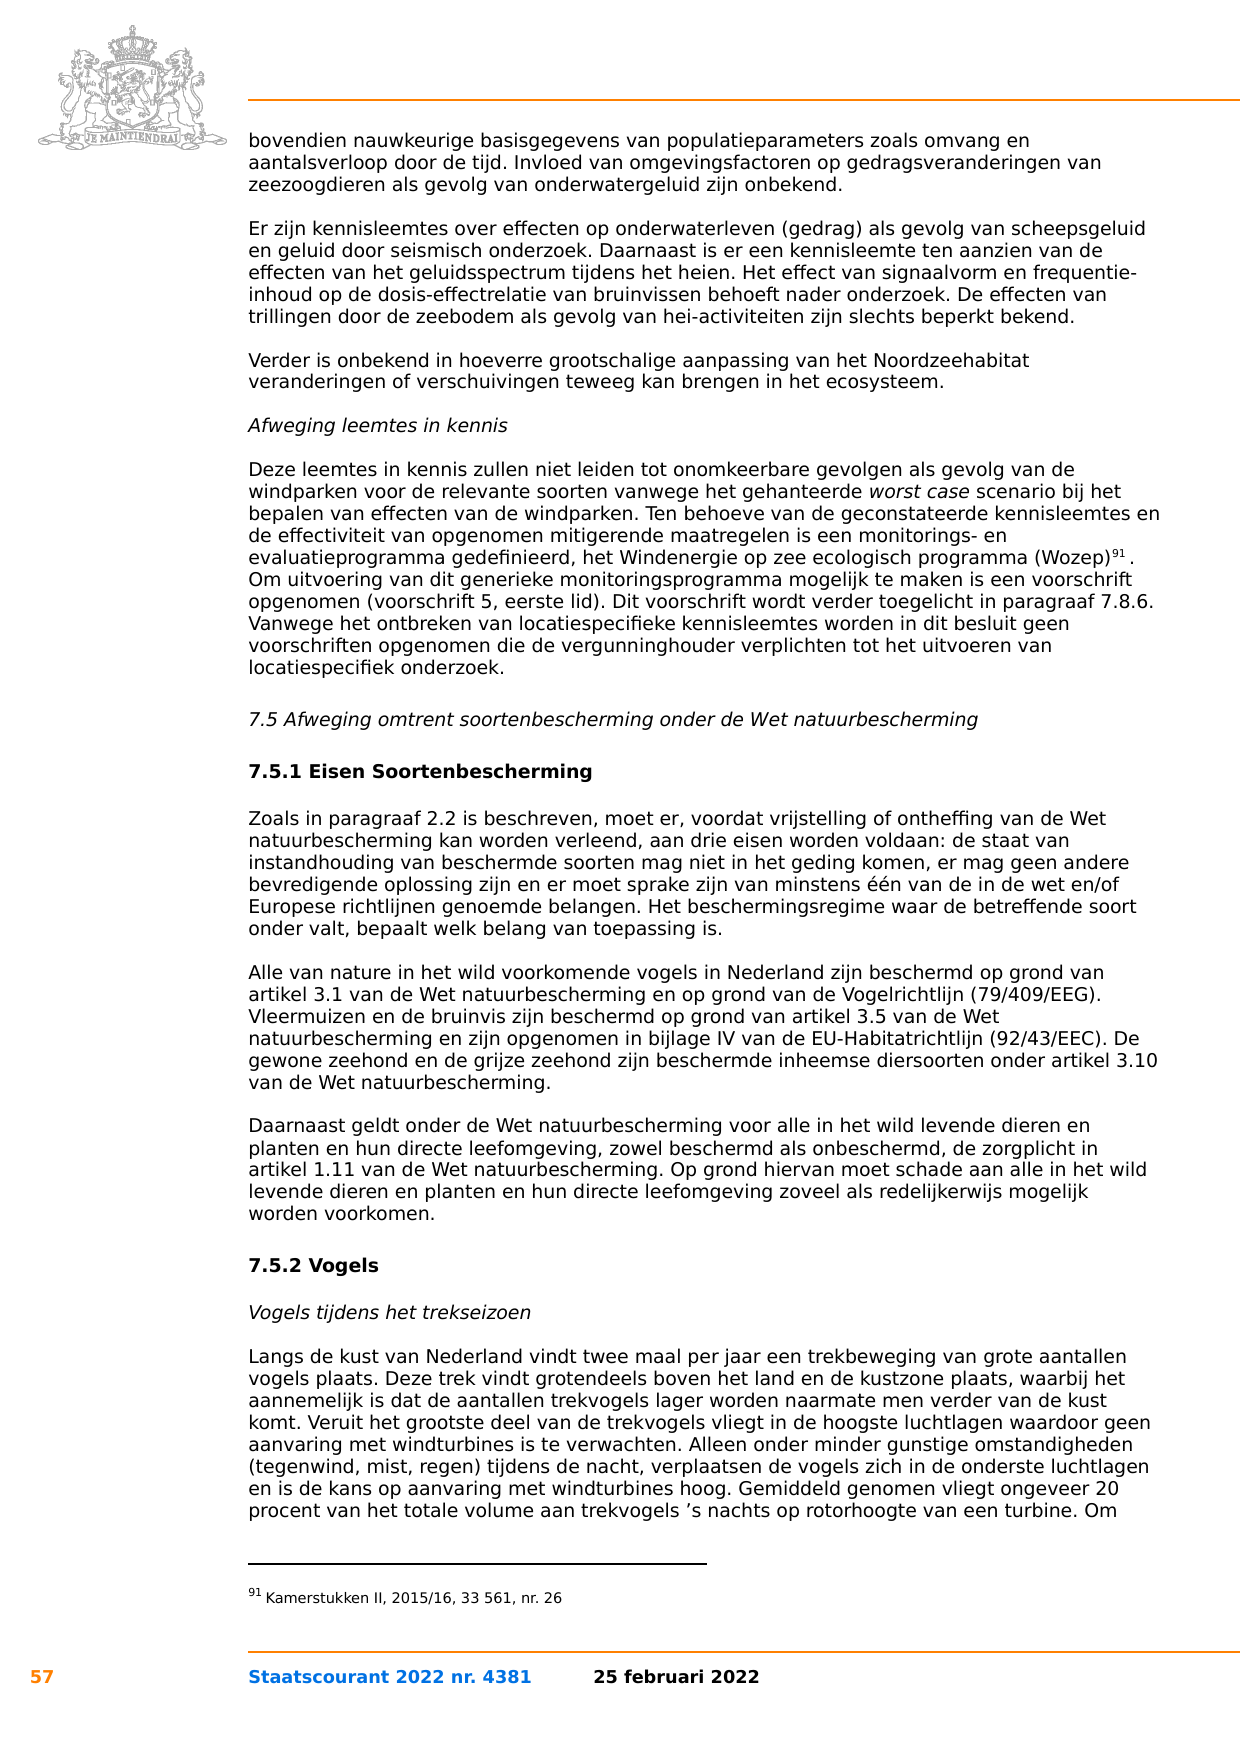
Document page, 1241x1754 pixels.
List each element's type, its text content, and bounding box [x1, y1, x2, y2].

text Kamerstukken II, 2015/16, 33 561, nr. 26 [248, 1586, 1163, 1608]
picture [38, 25, 227, 150]
subtitle 7.5 Afweging omtrent soortenbescherming onder de Wet natuurbescherming [248, 709, 1163, 731]
text Langs de kust van Nederland vindt twee maal per jaar een trekbeweging van grote aantallen vogels plaats. Deze trek vindt grotendeels boven het land en de kustzone plaats, waarbij het aannemelijk is dat de aantallen trekvogels lager worden naarmate men verder van de kust komt. Veruit het grootste deel van de trekvogels vliegt in de hoogste luchtlagen waardoor geen aanvaring met windturbines is te verwachten. Alleen onder minder gunstige omstandigheden (tegenwind, mist, regen) tijdens de nacht, verplaatsen de vogels zich in de onderste luchtlagen en is de kans op aanvaring met windturbines hoog. Gemiddeld genomen vliegt ongeveer 20 procent van het totale volume aan trekvogels ’s nachts op rotorhoogte van een turbine. Om [248, 1346, 1163, 1522]
text Alle van nature in het wild voorkomende vogels in Nederland zijn beschermd op grond van artikel 3.1 van de Wet natuurbescherming en op grond van de Vogelrichtlijn (79/409/EEG). Vleermuizen en de bruinvis zijn beschermd op grond van artikel 3.5 van de Wet natuurbescherming en zijn opgenomen in bijlage IV van de EU-Habitatrichtlijn (92/43/EEC). De gewone zeehond en de grijze zeehond zijn beschermde inheemse diersoorten onder artikel 3.10 van de Wet natuurbescherming. [248, 962, 1163, 1093]
text Daarnaast geldt onder de Wet natuurbescherming voor alle in het wild levende dieren en planten en hun directe leefomgeving, zowel beschermd als onbeschermd, de zorgplicht in artikel 1.11 van de Wet natuurbescherming. Op grond hiervan moet schade aan alle in het wild levende dieren en planten en hun directe leefomgeving zoveel als redelijkerwijs mogelijk worden voorkomen. [248, 1115, 1163, 1225]
text Zoals in paragraaf 2.2 is beschreven, moet er, voordat vrijstelling of ontheffing van de Wet natuurbescherming kan worden verleend, aan drie eisen worden voldaan: de staat van instandhouding van beschermde soorten mag niet in het geding komen, er mag geen andere bevredigende oplossing zijn en er moet sprake zijn van minstens één van de in de wet en/of Europese richtlijnen genoemde belangen. Het beschermingsregime waar de betreffende soort onder valt, bepaalt welk belang van toepassing is. [248, 808, 1163, 940]
subtitle Afweging leemtes in kennis [248, 415, 1163, 437]
subtitle Vogels tijdens het trekseizoen [248, 1302, 1163, 1324]
text bovendien nauwkeurige basisgegevens van populatieparameters zoals omvang en aantalsverloop door de tijd. Invloed van omgevingsfactoren op gedragsveranderingen van zeezoogdieren als gevolg van onderwatergeluid zijn onbekend. [248, 130, 1163, 196]
subtitle 7.5.1 Eisen Soortenbescherming [248, 761, 1163, 783]
text Verder is onbekend in hoeverre grootschalige aanpassing van het Noordzeehabitat veranderingen of verschuivingen teweeg kan brengen in het ecosysteem. [248, 349, 1163, 393]
subtitle 7.5.2 Vogels [248, 1255, 1163, 1277]
text Er zijn kennisleemtes over effecten op onderwaterleven (gedrag) als gevolg van scheepsgeluid en geluid door seismisch onderzoek. Daarnaast is er een kennisleemte ten aanzien van de effecten van het geluidsspectrum tijdens het heien. Het effect van signaalvorm en frequentie-inhoud op de dosis-effectrelatie van bruinvissen behoeft nader onderzoek. De effecten van trillingen door de zeebodem als gevolg van hei-activiteiten zijn slechts beperkt bekend. [248, 218, 1163, 328]
text Deze leemtes in kennis zullen niet leiden tot onomkeerbare gevolgen als gevolg van de windparken voor de relevante soorten vanwege het gehanteerde worst case scenario bij het bepalen van effecten van de windparken. Ten behoeve van de geconstateerde kennisleemtes en de effectiviteit van opgenomen mitigerende maatregelen is een monitorings- en evaluatieprogramma gedefinieerd, het Windenergie op zee ecologisch programma (Wozep). Om uitvoering van dit generieke monitoringsprogramma mogelijk te maken is een voorschrift opgenomen (voorschrift 5, eerste lid). Dit voorschrift wordt verder toegelicht in paragraaf 7.8.6. Vanwege het ontbreken van locatiespecifieke kennisleemtes worden in dit besluit geen voorschriften opgenomen die de vergunninghouder verplichten tot het uitvoeren van locatiespecifiek onderzoek. [248, 459, 1163, 679]
